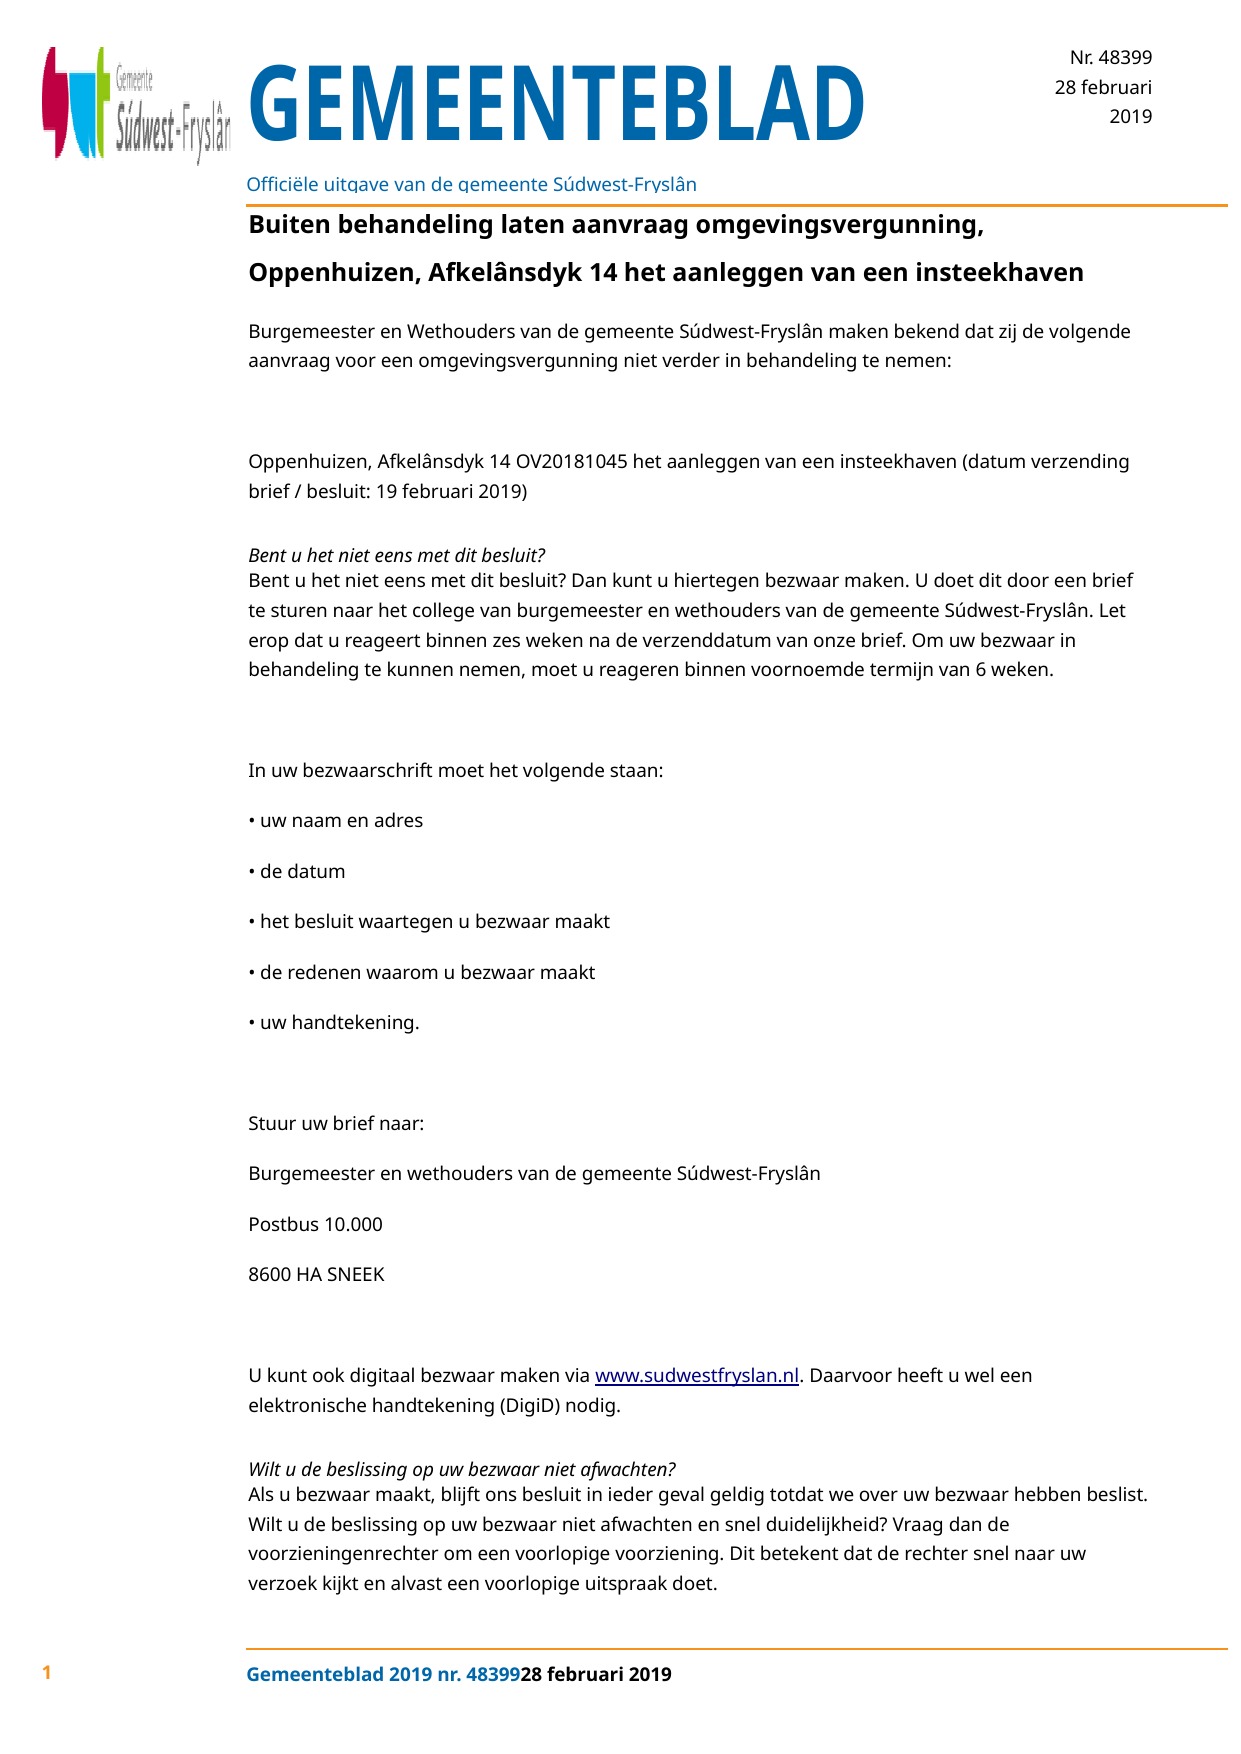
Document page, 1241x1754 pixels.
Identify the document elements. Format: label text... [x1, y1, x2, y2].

text 8600 HA SNEEK [248, 1261, 1152, 1287]
text • uw handtekening. [248, 1009, 1152, 1035]
text In uw bezwaarschrift moet het volgende staan: [248, 757, 1152, 783]
text • uw naam en adres [248, 808, 1152, 833]
text Burgemeester en Wethouders van de gemeente Súdwest-Fryslân maken bekend dat zij de volgende aanvraag voor een omgevingsvergunning niet verder in behandeling te nemen: [248, 318, 1152, 373]
text Bent u het niet eens met dit besluit? [248, 542, 1152, 568]
text Buiten behandeling laten aanvraag omgevingsvergunning, Oppenhuizen, Afkelânsdyk 14 het aanleggen van een insteekhaven [248, 207, 1152, 288]
text Postbus 10.000 [248, 1211, 1152, 1237]
text • de datum [248, 858, 1152, 884]
text Oppenhuizen, Afkelânsdyk 14 OV20181045 het aanleggen van een insteekhaven (datum verzending brief / besluit: 19 februari 2019) [248, 448, 1152, 504]
picture [41, 47, 231, 172]
text • het besluit waartegen u bezwaar maakt [248, 908, 1152, 934]
text Als u bezwaar maakt, blijft ons besluit in ieder geval geldig totdat we over uw bezwaar hebben beslist. Wilt u de beslissing op uw bezwaar niet afwachten en snel duidelijkheid? Vraag dan de voorzieningenrechter om een voorlopige voorziening. Dit betekent dat de rechter snel naar uw verzoek kijkt en alvast een voorlopige uitspraak doet. [248, 1481, 1152, 1596]
text Bent u het niet eens met dit besluit? Dan kunt u hiertegen bezwaar maken. U doet dit door een brief te sturen naar het college van burgemeester en wethouders van de gemeente Súdwest-Fryslân. Let erop dat u reageert binnen zes weken na de verzenddatum van onze brief. Om uw bezwaar in behandeling te kunnen nemen, moet u reageren binnen voornoemde termijn van 6 weken. [248, 568, 1152, 682]
text Stuur uw brief naar: [248, 1110, 1152, 1136]
text • de redenen waarom u bezwaar maakt [248, 959, 1152, 984]
text Burgemeester en wethouders van de gemeente Súdwest-Fryslân [248, 1161, 1152, 1186]
text U kunt ook digitaal bezwaar maken via www.sudwestfryslan.nl. Daarvoor heeft u wel een elektronische handtekening (DigiD) nodig. [248, 1362, 1152, 1417]
text Wilt u de beslissing op uw bezwaar niet afwachten? [248, 1456, 1152, 1481]
